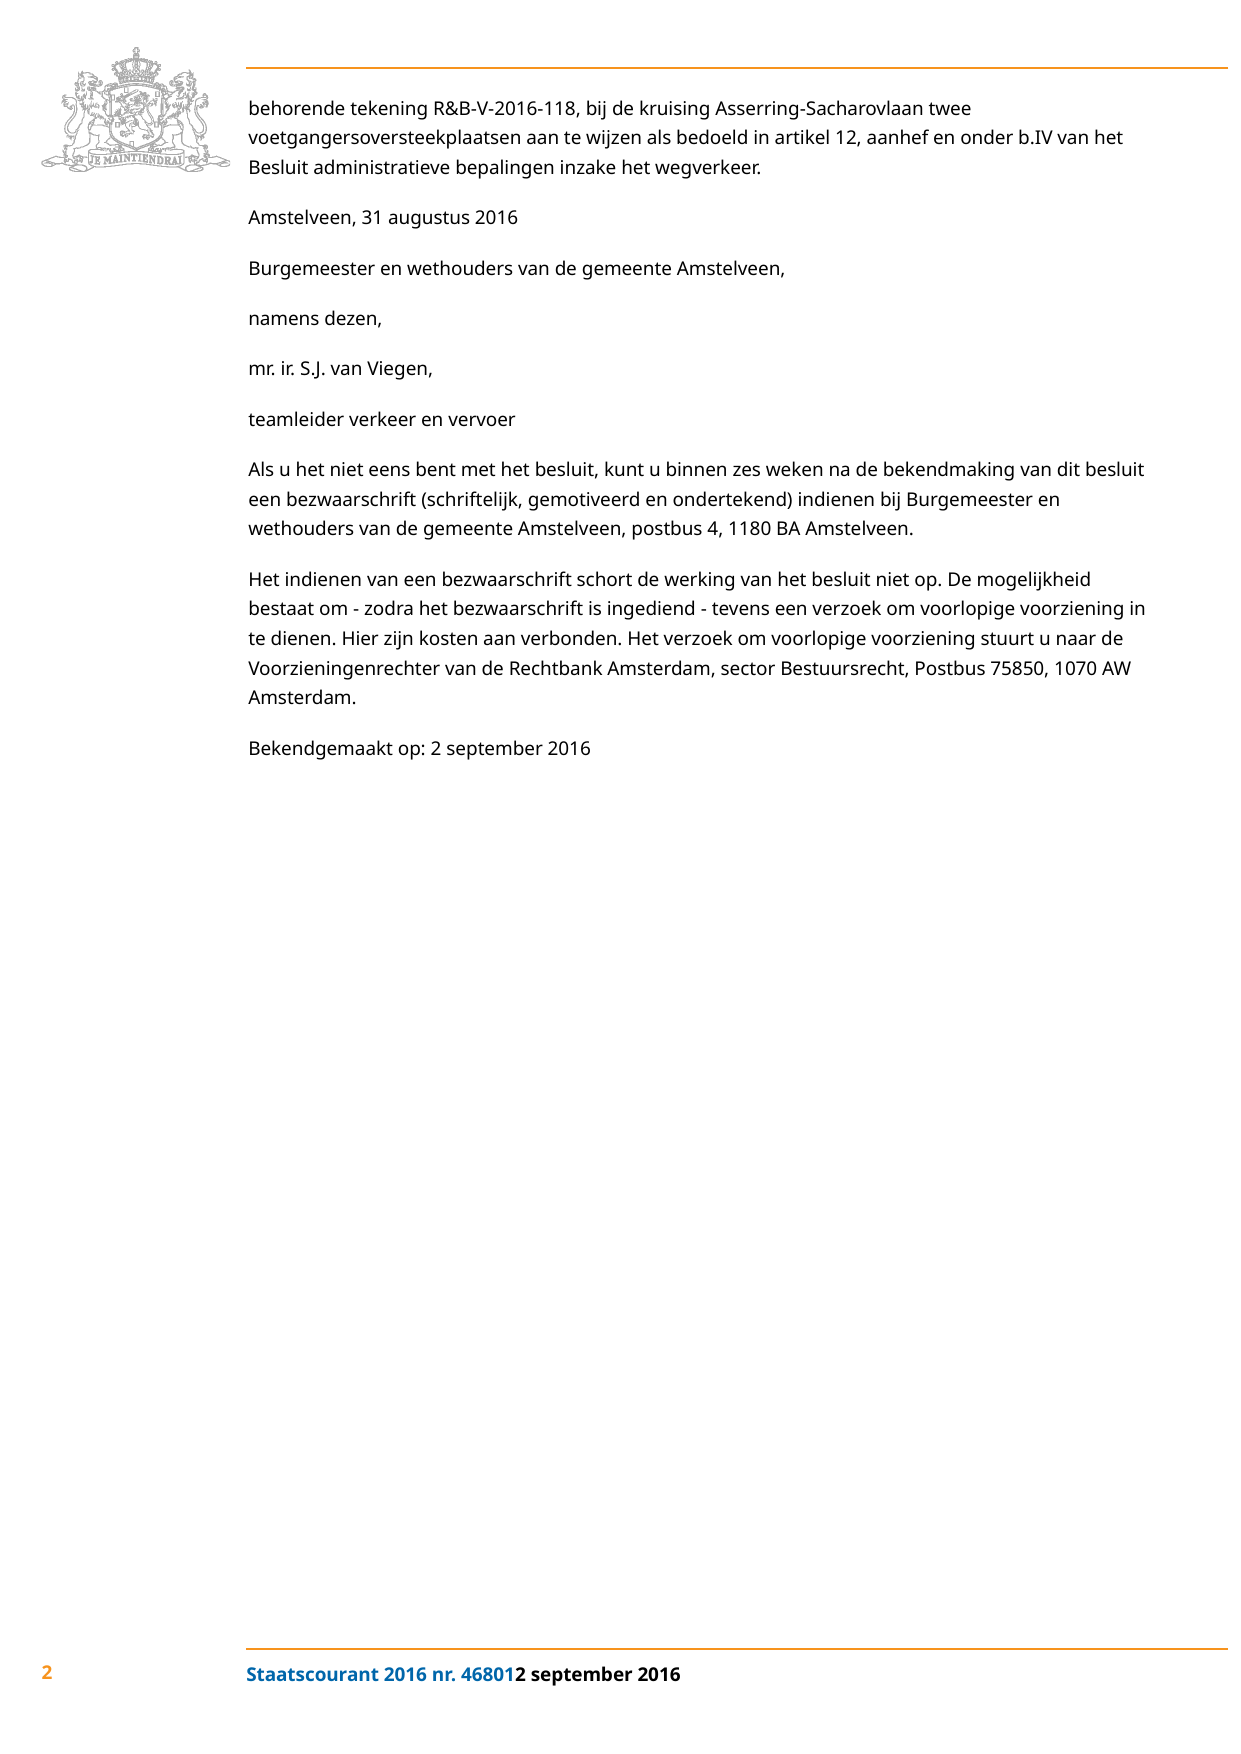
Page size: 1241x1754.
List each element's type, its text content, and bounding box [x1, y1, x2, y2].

text teamleider verkeer en vervoer [248, 406, 1152, 432]
text Amstelveen, 31 augustus 2016 [248, 204, 1152, 230]
text Burgemeester en wethouders van de gemeente Amstelveen, [248, 255, 1152, 281]
text mr. ir. S.J. van Viegen, [248, 356, 1152, 381]
text Als u het niet eens bent met het besluit, kunt u binnen zes weken na de bekendmaking van dit besluit een bezwaarschrift (schriftelijk, gemotiveerd en ondertekend) indienen bij Burgemeester en wethouders van de gemeente Amstelveen, postbus 4, 1180 BA Amstelveen. [248, 456, 1152, 541]
text Het indienen van een bezwaarschrift schort de werking van het besluit niet op. De mogelijkheid bestaat om - zodra het bezwaarschrift is ingediend - tevens een verzoek om voorlopige voorziening in te dienen. Hier zijn kosten aan verbonden. Het verzoek om voorlopige voorziening stuurt u naar de Voorzieningenrechter van de Rechtbank Amsterdam, sector Bestuursrecht, Postbus 75850, 1070 AW Amsterdam. [248, 566, 1152, 710]
picture [41, 47, 231, 172]
text namens dezen, [248, 305, 1152, 331]
text behorende tekening R&B-V-2016-118, bij de kruising Asserring-Sacharovlaan twee voetgangersoversteekplaatsen aan te wijzen als bedoeld in artikel 12, aanhef en onder b.IV van het Besluit administratieve bepalingen inzake het wegverkeer. [248, 95, 1152, 180]
text Bekendgemaakt op: 2 september 2016 [248, 735, 1152, 761]
